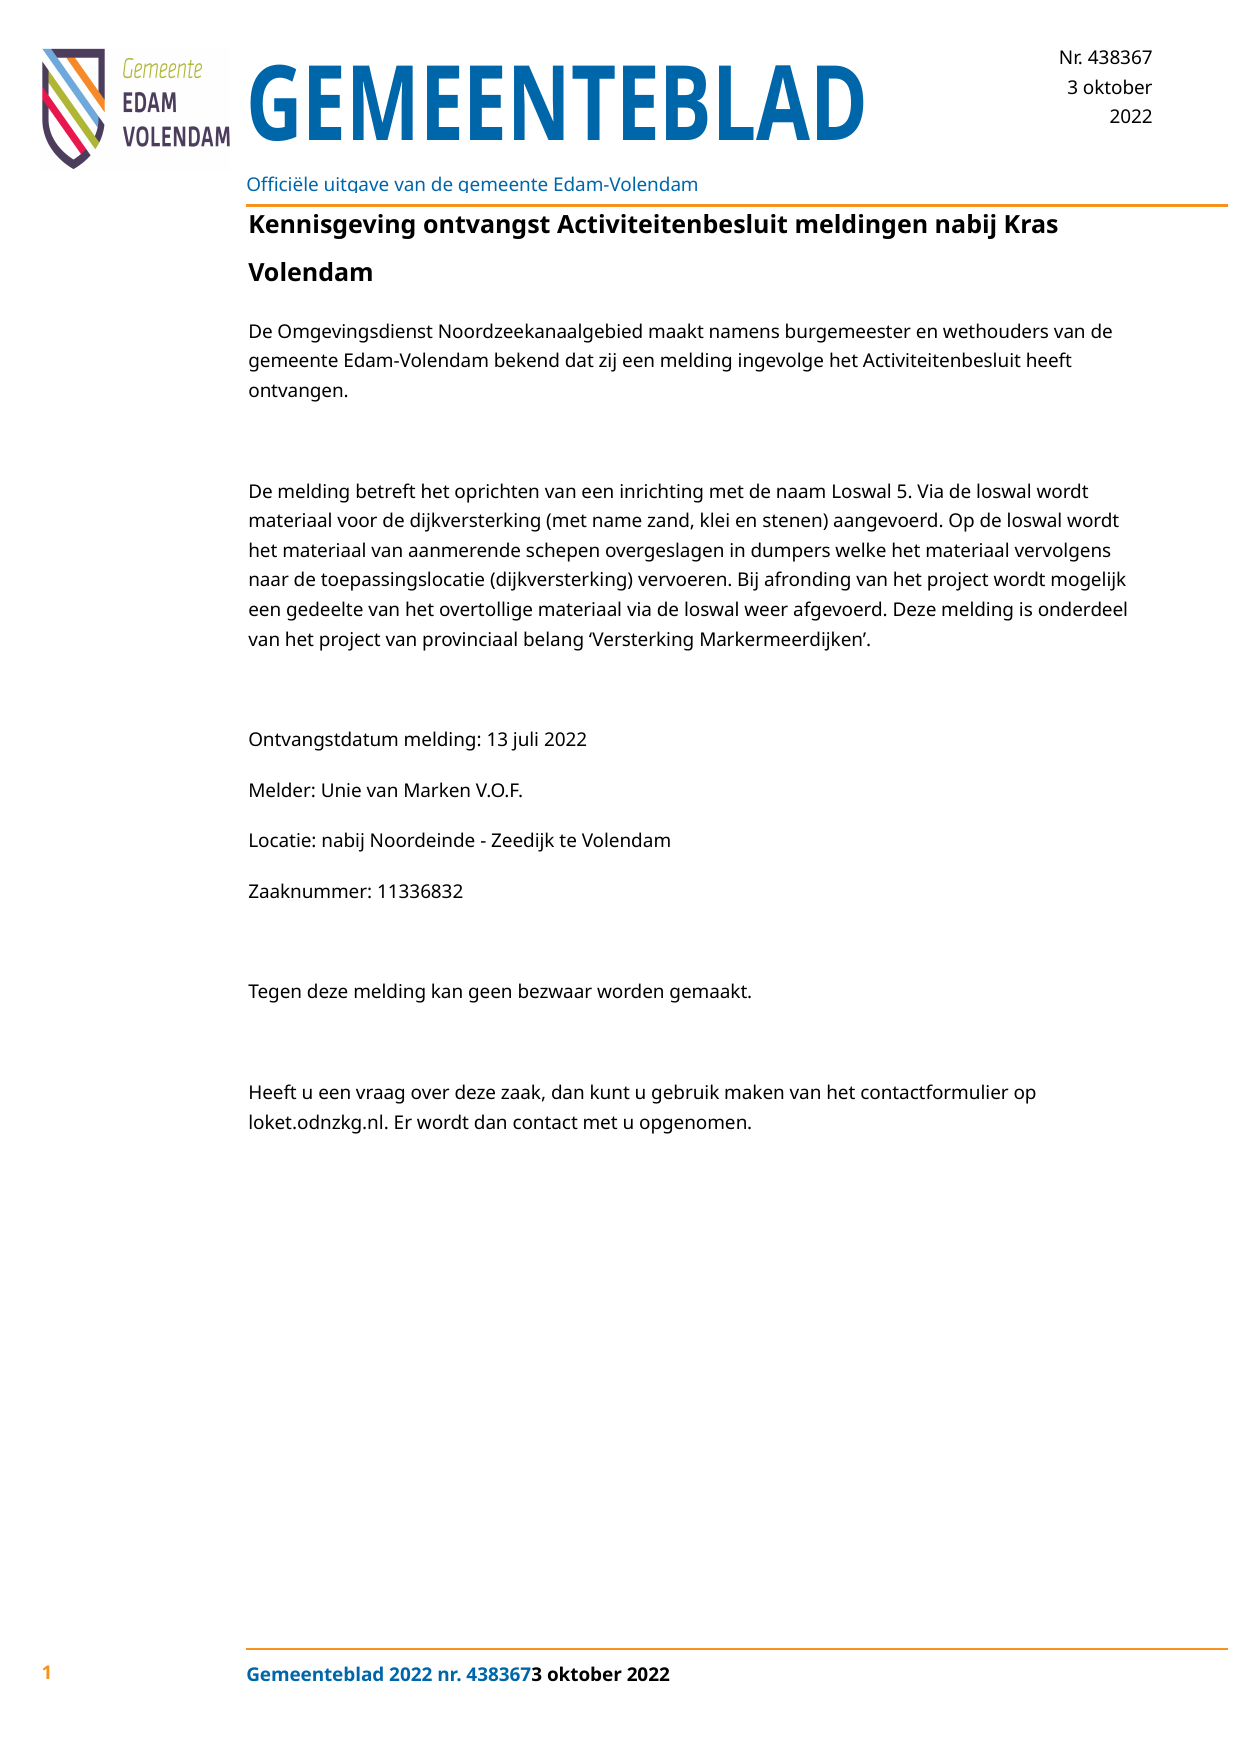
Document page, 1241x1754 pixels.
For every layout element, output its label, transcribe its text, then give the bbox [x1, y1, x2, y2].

text Ontvangstdatum melding: 13 juli 2022 [248, 727, 1152, 752]
text Kennisgeving ontvangst Activiteitenbesluit meldingen nabij Kras Volendam [248, 207, 1152, 288]
text Melder: Unie van Marken V.O.F. [248, 777, 1152, 803]
text De Omgevingsdienst Noordzeekanaalgebied maakt namens burgemeester en wethouders van de gemeente Edam-Volendam bekend dat zij een melding ingevolge het Activiteitenbesluit heeft ontvangen. [248, 318, 1152, 403]
text Zaaknummer: 11336832 [248, 878, 1152, 904]
text Heeft u een vraag over deze zaak, dan kunt u gebruik maken van het contactformulier op loket.odnzkg.nl. Er wordt dan contact met u opgenomen. [248, 1079, 1152, 1135]
text Tegen deze melding kan geen bezwaar worden gemaakt. [248, 979, 1152, 1004]
text De melding betreft het oprichten van een inrichting met de naam Loswal 5. Via de loswal wordt materiaal voor de dijkversterking (met name zand, klei en stenen) aangevoerd. Op de loswal wordt het materiaal van aanmerende schepen overgeslagen in dumpers welke het materiaal vervolgens naar de toepassingslocatie (dijkversterking) vervoeren. Bij afronding van het project wordt mogelijk een gedeelte van het overtollige materiaal via de loswal weer afgevoerd. Deze melding is onderdeel van het project van provinciaal belang ‘Versterking Markermeerdijken’. [248, 478, 1152, 652]
text Locatie: nabij Noordeinde - Zeedijk te Volendam [248, 827, 1152, 853]
picture [41, 47, 231, 172]
